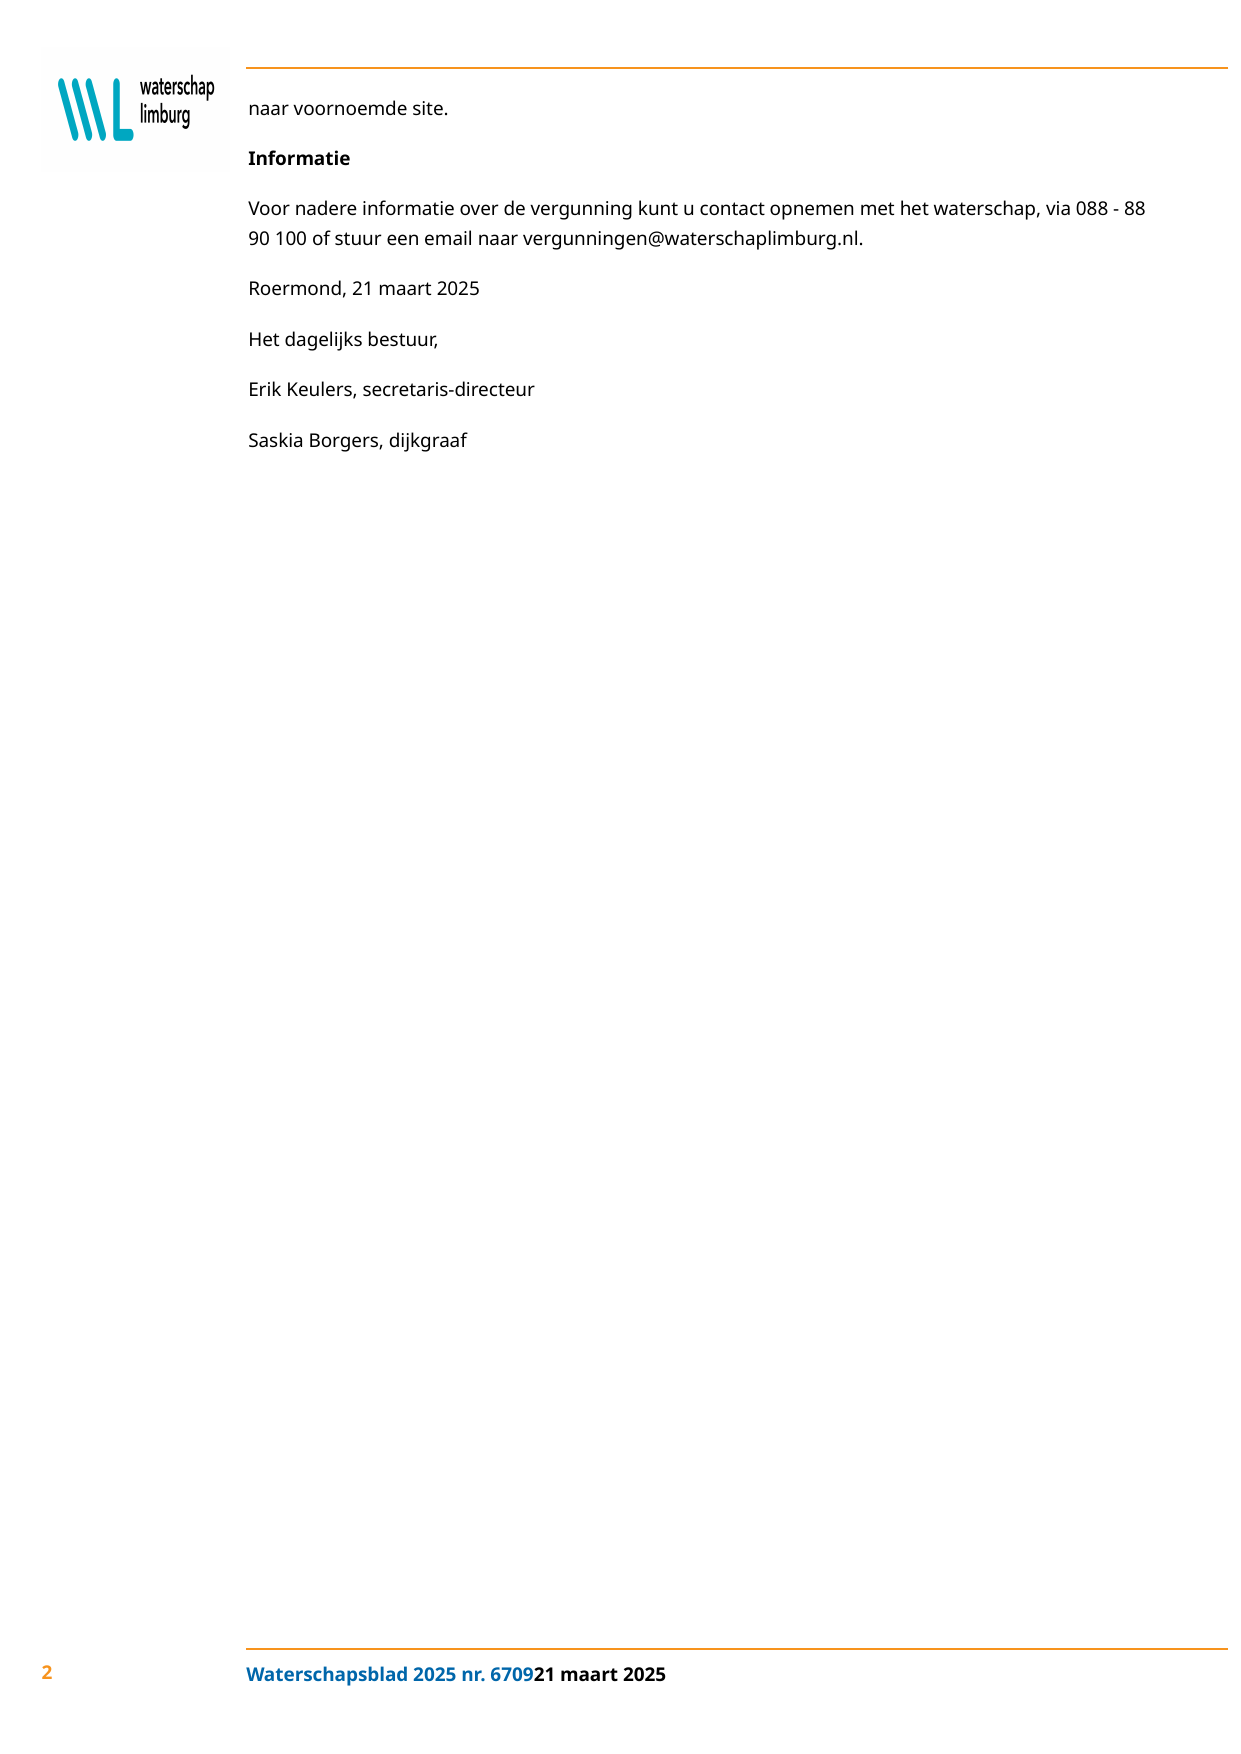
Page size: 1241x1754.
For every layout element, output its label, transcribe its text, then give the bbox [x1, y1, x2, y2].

text Erik Keulers, secretaris-directeur [248, 376, 1152, 402]
text Roermond, 21 maart 2025 [248, 276, 1152, 301]
text Informatie [248, 145, 1152, 171]
text naar voornoemde site. [248, 95, 1152, 121]
text Het dagelijks bestuur, [248, 326, 1152, 352]
picture [41, 47, 231, 172]
text Saskia Borgers, dijkgraaf [248, 427, 1152, 453]
text Voor nadere informatie over de vergunning kunt u contact opnemen met het waterschap, via 088 - 88 90 100 of stuur een email naar vergunningen@waterschaplimburg.nl. [248, 196, 1152, 251]
